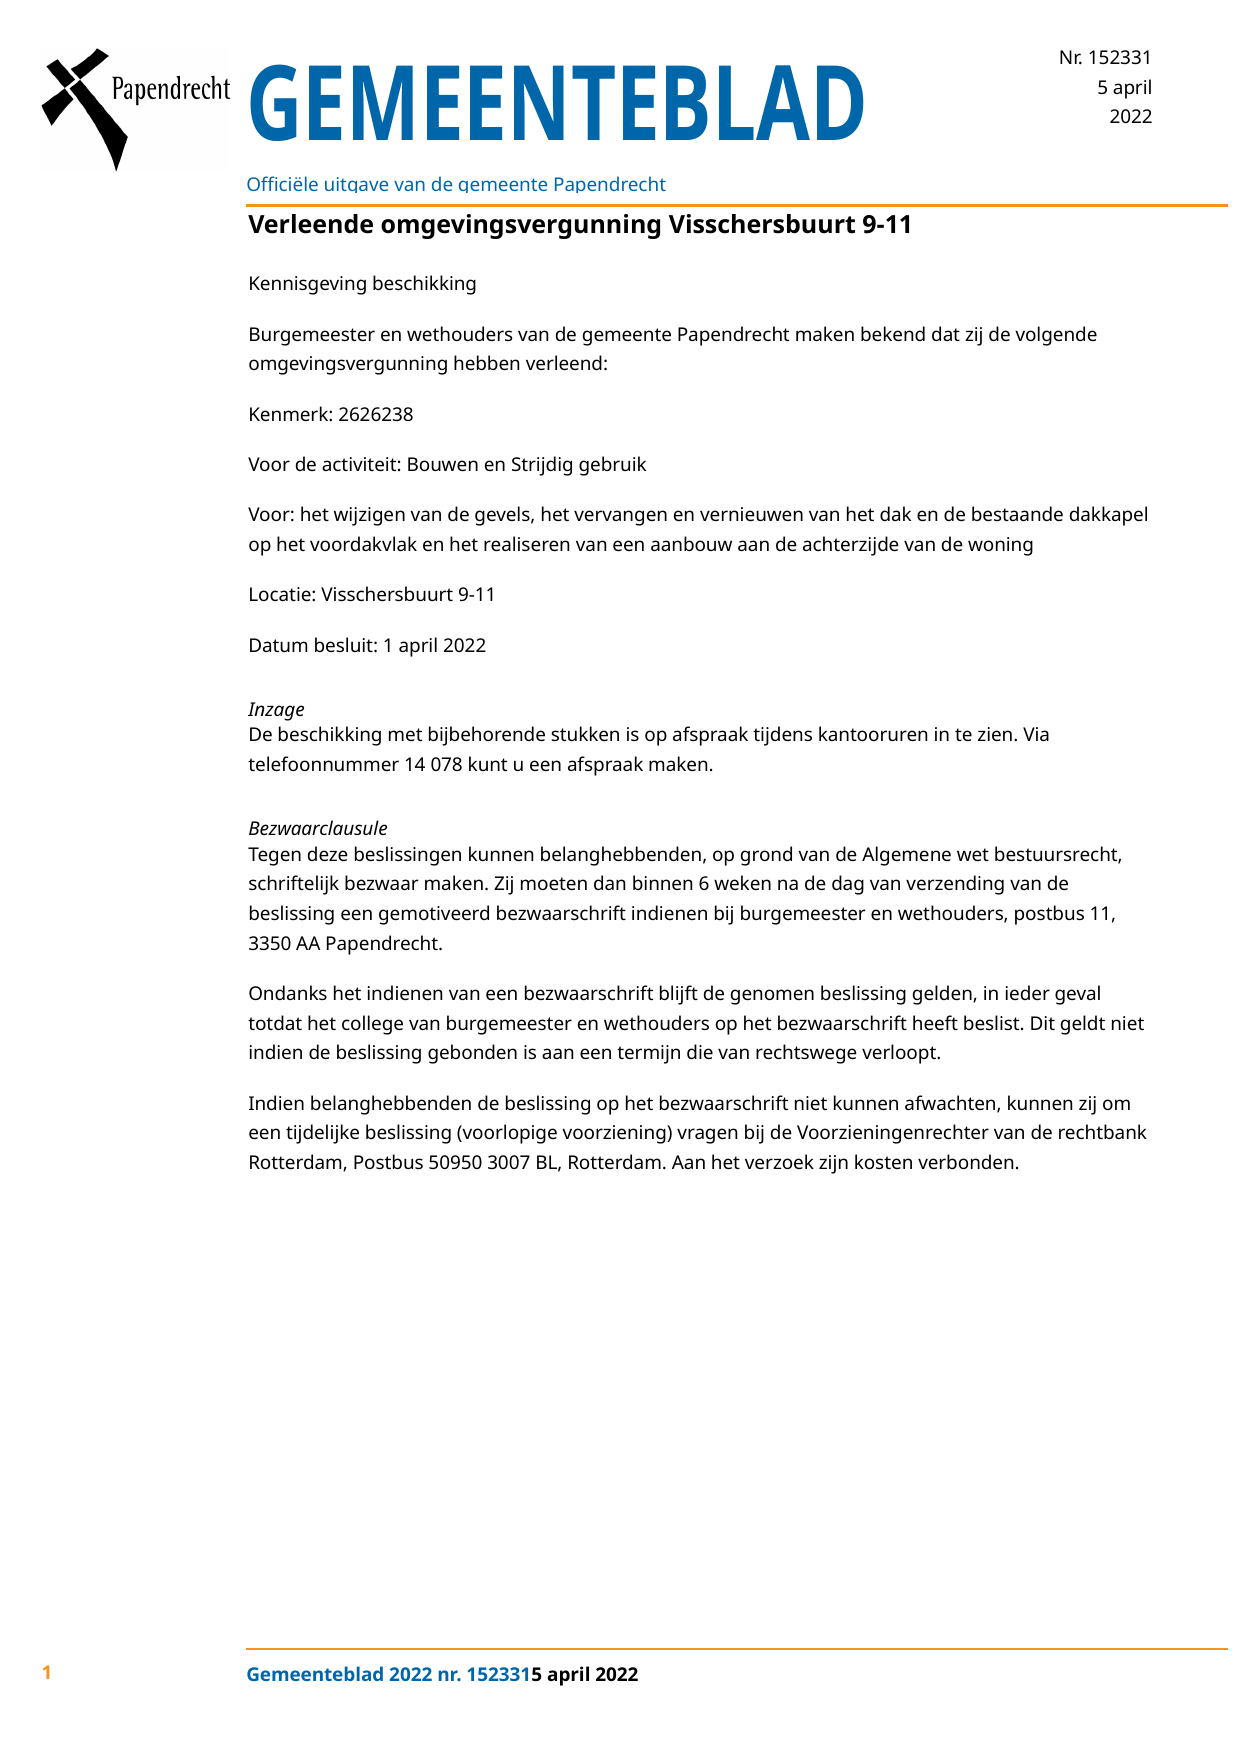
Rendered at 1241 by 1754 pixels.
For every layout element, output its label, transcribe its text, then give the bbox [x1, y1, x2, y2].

text Datum besluit: 1 april 2022 [248, 632, 1152, 658]
text Burgemeester en wethouders van de gemeente Papendrecht maken bekend dat zij de volgende omgevingsvergunning hebben verleend: [248, 321, 1152, 376]
text Bezwaarclausule [248, 815, 1152, 841]
picture [41, 47, 231, 172]
text Indien belanghebbenden de beslissing op het bezwaarschrift niet kunnen afwachten, kunnen zij om een tijdelijke beslissing (voorlopige voorziening) vragen bij de Voorzieningenrechter van de rechtbank Rotterdam, Postbus 50950 3007 BL, Rotterdam. Aan het verzoek zijn kosten verbonden. [248, 1090, 1152, 1174]
text Locatie: Visschersbuurt 9-11 [248, 582, 1152, 607]
text Voor de activiteit: Bouwen en Strijdig gebruik [248, 451, 1152, 477]
text Voor: het wijzigen van de gevels, het vervangen en vernieuwen van het dak en de bestaande dakkapel op het voordakvlak en het realiseren van een aanbouw aan de achterzijde van de woning [248, 502, 1152, 557]
text Kennisgeving beschikking [248, 270, 1152, 296]
text Inzage [248, 696, 1152, 722]
text Kenmerk: 2626238 [248, 401, 1152, 426]
text De beschikking met bijbehorende stukken is op afspraak tijdens kantooruren in te zien. Via telefoonnummer 14 078 kunt u een afspraak maken. [248, 722, 1152, 777]
text Ondanks het indienen van een bezwaarschrift blijft de genomen beslissing gelden, in ieder geval totdat het college van burgemeester en wethouders op het bezwaarschrift heeft beslist. Dit geldt niet indien de beslissing gebonden is aan een termijn die van rechtswege verloopt. [248, 980, 1152, 1065]
text Verleende omgevingsvergunning Visschersbuurt 9-11 [248, 207, 1152, 241]
text Tegen deze beslissingen kunnen belanghebbenden, op grond van de Algemene wet bestuursrecht, schriftelijk bezwaar maken. Zij moeten dan binnen 6 weken na de dag van verzending van de beslissing een gemotiveerd bezwaarschrift indienen bij burgemeester en wethouders, postbus 11, 3350 AA Papendrecht. [248, 841, 1152, 955]
